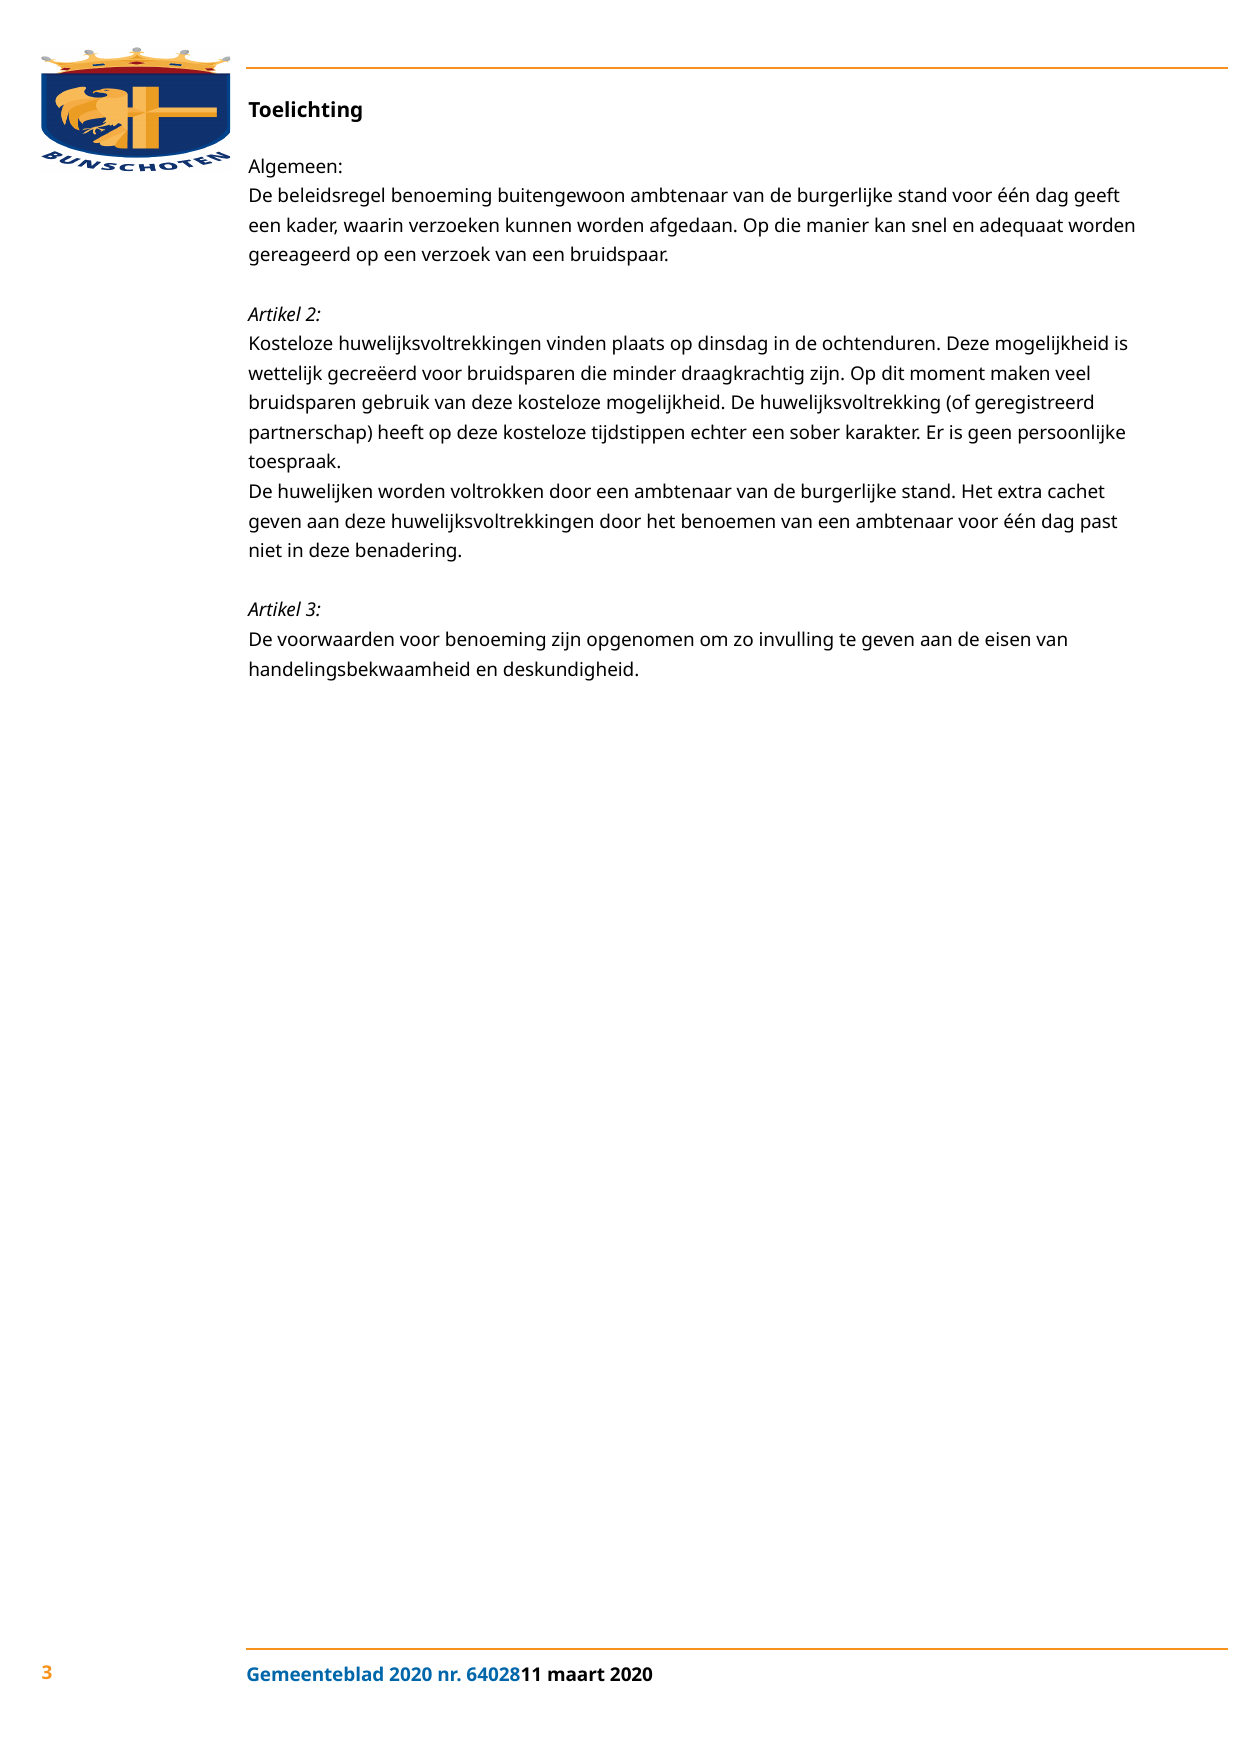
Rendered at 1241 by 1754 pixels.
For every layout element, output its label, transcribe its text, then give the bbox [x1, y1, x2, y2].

text Algemeen: [248, 153, 1152, 179]
text De huwelijken worden voltrokken door een ambtenaar van de burgerlijke stand. Het extra cachet geven aan deze huwelijksvoltrekkingen door het benoemen van een ambtenaar voor één dag past niet in deze benadering. [248, 478, 1152, 563]
text Kosteloze huwelijksvoltrekkingen vinden plaats op dinsdag in de ochtenduren. Deze mogelijkheid is wettelijk gecreëerd voor bruidsparen die minder draagkrachtig zijn. Op dit moment maken veel bruidsparen gebruik van deze kosteloze mogelijkheid. De huwelijksvoltrekking (of geregistreerd partnerschap) heeft op deze kosteloze tijdstippen echter een sober karakter. Er is geen persoonlijke toespraak. [248, 330, 1152, 474]
text Toelichting [248, 95, 1152, 123]
picture [41, 47, 231, 172]
text Artikel 2: [248, 301, 1152, 327]
text De beleidsregel benoeming buitengewoon ambtenaar van de burgerlijke stand voor één dag geeft een kader, waarin verzoeken kunnen worden afgedaan. Op die manier kan snel en adequaat worden gereageerd op een verzoek van een bruidspaar. [248, 182, 1152, 267]
text De voorwaarden voor benoeming zijn opgenomen om zo invulling te geven aan de eisen van handelingsbekwaamheid en deskundigheid. [248, 626, 1152, 682]
text Artikel 3: [248, 597, 1152, 622]
